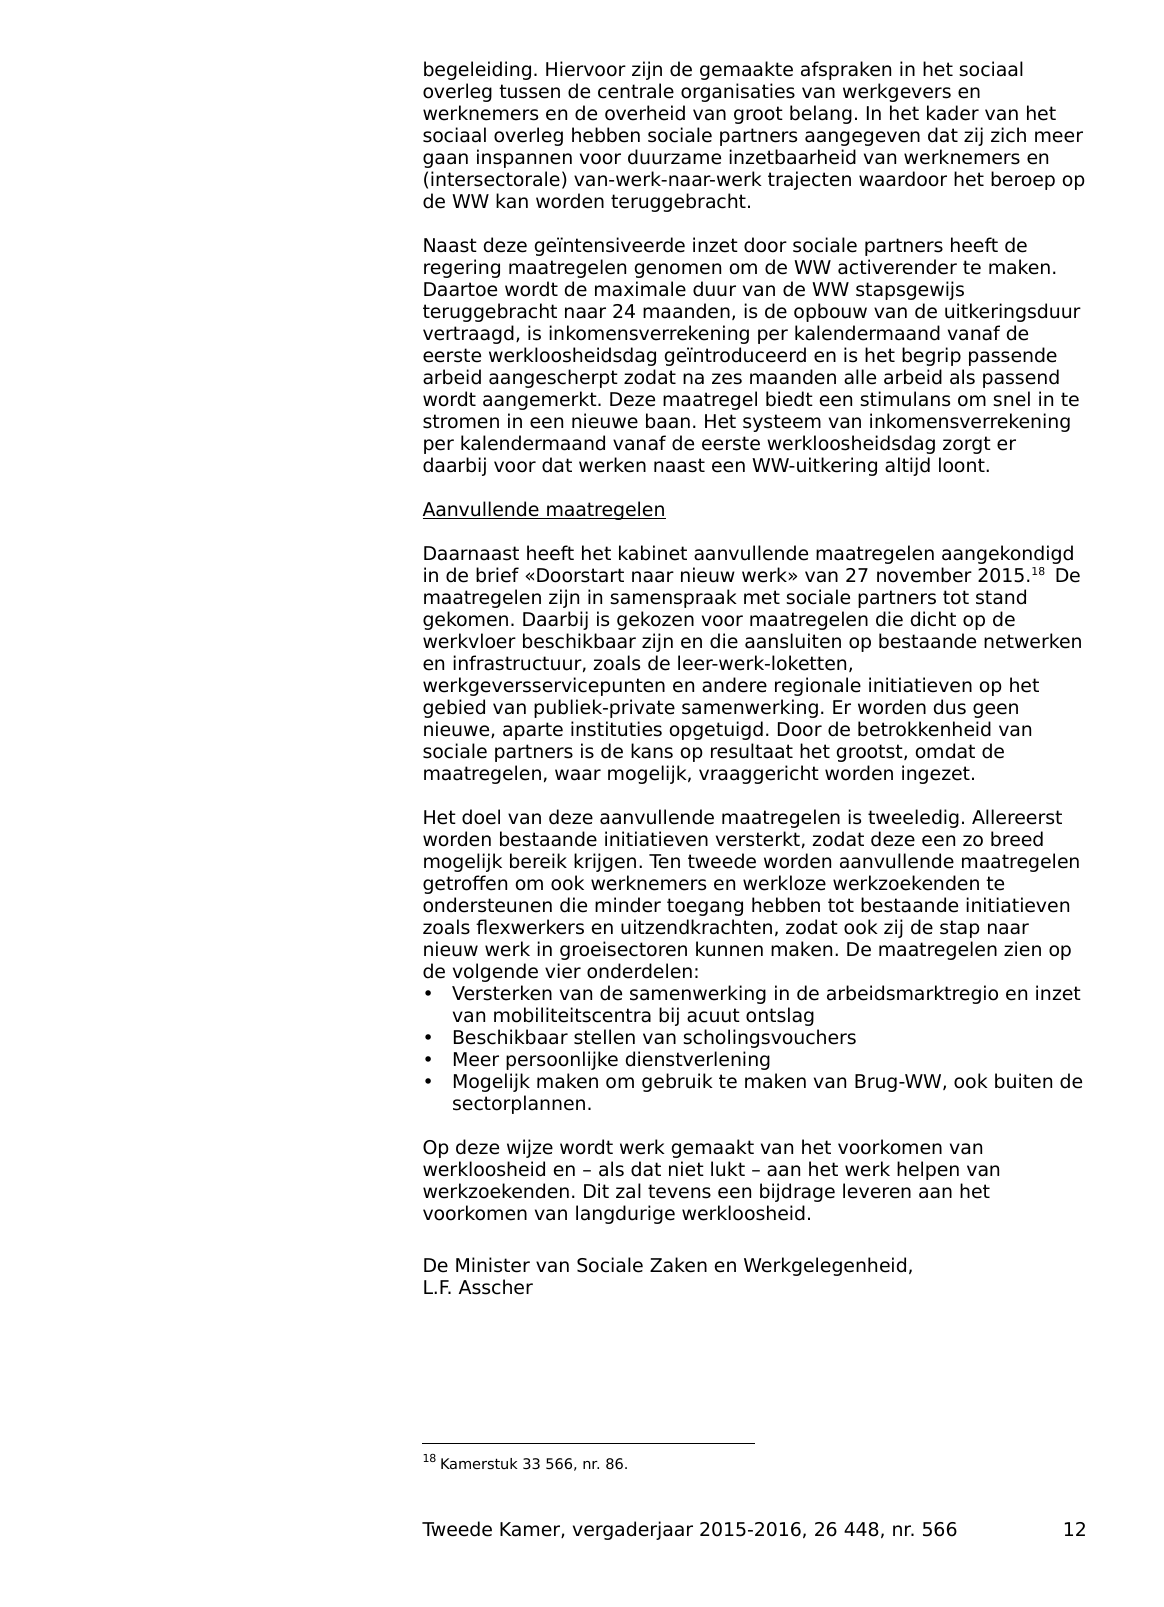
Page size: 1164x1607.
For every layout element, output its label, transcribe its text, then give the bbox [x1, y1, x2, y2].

text • Mogelijk maken om gebruik te maken van Brug-WW, ook buiten de sectorplannen. [422, 1071, 1087, 1115]
text Op deze wijze wordt werk gemaakt van het voorkomen van werkloosheid en – als dat niet lukt – aan het werk helpen van werkzoekenden. Dit zal tevens een bijdrage leveren aan het voorkomen van langdurige werkloosheid. [422, 1137, 1087, 1225]
text • Meer persoonlijke dienstverlening [422, 1049, 1087, 1071]
text Het doel van deze aanvullende maatregelen is tweeledig. Allereerst worden bestaande initiatieven versterkt, zodat deze een zo breed mogelijk bereik krijgen. Ten tweede worden aanvullende maatregelen getroffen om ook werknemers en werkloze werkzoekenden te ondersteunen die minder toegang hebben tot bestaande initiatieven zoals flexwerkers en uitzendkrachten, zodat ook zij de stap naar nieuw werk in groeisectoren kunnen maken. De maatregelen zien op de volgende vier onderdelen: [422, 807, 1087, 983]
text De Minister van Sociale Zaken en Werkgelegenheid, L.F. Asscher [422, 1255, 1087, 1299]
text Daarnaast heeft het kabinet aanvullende maatregelen aangekondigd in de brief «Doorstart naar nieuw werk» van 27 november 2015. De maatregelen zijn in samenspraak met sociale partners tot stand gekomen. Daarbij is gekozen voor maatregelen die dicht op de werkvloer beschikbaar zijn en die aansluiten op bestaande netwerken en infrastructuur, zoals de leer-werk-loketten, werkgeversservicepunten en andere regionale initiatieven op het gebied van publiek-private samenwerking. Er worden dus geen nieuwe, aparte instituties opgetuigd. Door de betrokkenheid van sociale partners is de kans op resultaat het grootst, omdat de maatregelen, waar mogelijk, vraaggericht worden ingezet. [422, 543, 1087, 785]
text begeleiding. Hiervoor zijn de gemaakte afspraken in het sociaal overleg tussen de centrale organisaties van werkgevers en werknemers en de overheid van groot belang. In het kader van het sociaal overleg hebben sociale partners aangegeven dat zij zich meer gaan inspannen voor duurzame inzetbaarheid van werknemers en (intersectorale) van-werk-naar-werk trajecten waardoor het beroep op de WW kan worden teruggebracht. [422, 59, 1087, 213]
text Kamerstuk 33 566, nr. 86. [422, 1452, 1087, 1474]
text Naast deze geïntensiveerde inzet door sociale partners heeft de regering maatregelen genomen om de WW activerender te maken. Daartoe wordt de maximale duur van de WW stapsgewijs teruggebracht naar 24 maanden, is de opbouw van de uitkeringsduur vertraagd, is inkomensverrekening per kalendermaand vanaf de eerste werkloosheidsdag geïntroduceerd en is het begrip passende arbeid aangescherpt zodat na zes maanden alle arbeid als passend wordt aangemerkt. Deze maatregel biedt een stimulans om snel in te stromen in een nieuwe baan. Het systeem van inkomensverrekening per kalendermaand vanaf de eerste werkloosheidsdag zorgt er daarbij voor dat werken naast een WW-uitkering altijd loont. [422, 235, 1087, 477]
text • Beschikbaar stellen van scholingsvouchers [422, 1027, 1087, 1049]
text • Versterken van de samenwerking in de arbeidsmarktregio en inzet van mobiliteitscentra bij acuut ontslag [422, 983, 1087, 1027]
subtitle Aanvullende maatregelen [422, 499, 1087, 521]
